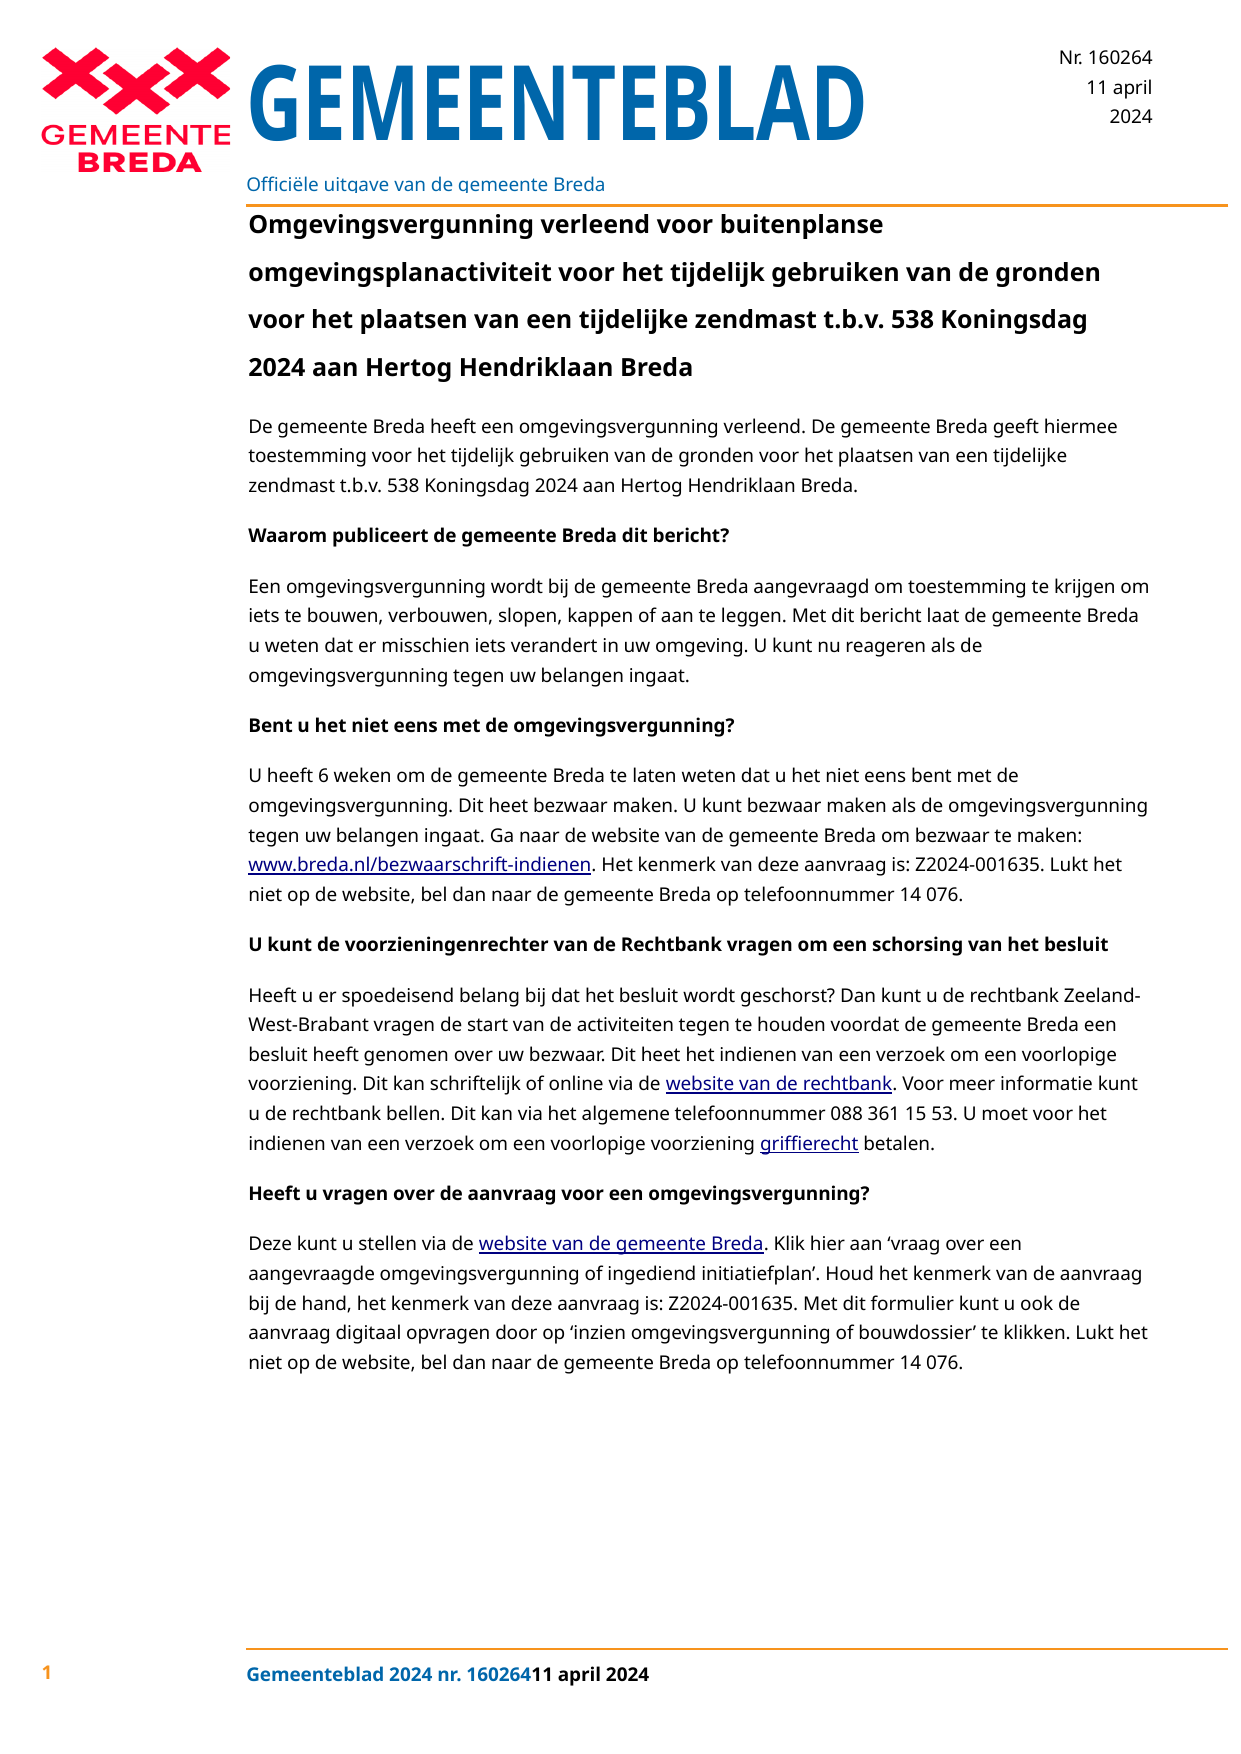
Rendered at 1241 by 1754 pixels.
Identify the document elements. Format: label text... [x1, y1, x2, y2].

text Omgevingsvergunning verleend voor buitenplanse omgevingsplanactiviteit voor het tijdelijk gebruiken van de gronden voor het plaatsen van een tijdelijke zendmast t.b.v. 538 Koningsdag 2024 aan Hertog Hendriklaan Breda [248, 207, 1152, 384]
text Bent u het niet eens met de omgevingsvergunning? [248, 712, 1152, 738]
text De gemeente Breda heeft een omgevingsvergunning verleend. De gemeente Breda geeft hiermee toestemming voor het tijdelijk gebruiken van de gronden voor het plaatsen van een tijdelijke zendmast t.b.v. 538 Koningsdag 2024 aan Hertog Hendriklaan Breda. [248, 413, 1152, 498]
text Waarom publiceert de gemeente Breda dit bericht? [248, 523, 1152, 548]
text Heeft u vragen over de aanvraag voor een omgevingsvergunning? [248, 1180, 1152, 1206]
text Deze kunt u stellen via de website van de gemeente Breda. Klik hier aan ‘vraag over een aangevraagde omgevingsvergunning of ingediend initiatiefplan’. Houd het kenmerk van de aanvraag bij de hand, het kenmerk van deze aanvraag is: Z2024-001635. Met dit formulier kunt u ook de aanvraag digitaal opvragen door op ‘inzien omgevingsvergunning of bouwdossier’ te klikken. Lukt het niet op de website, bel dan naar de gemeente Breda op telefoonnummer 14 076. [248, 1231, 1152, 1375]
text Een omgevingsvergunning wordt bij de gemeente Breda aangevraagd om toestemming te krijgen om iets te bouwen, verbouwen, slopen, kappen of aan te leggen. Met dit bericht laat de gemeente Breda u weten dat er misschien iets verandert in uw omgeving. U kunt nu reageren als de omgevingsvergunning tegen uw belangen ingaat. [248, 573, 1152, 688]
text Heeft u er spoedeisend belang bij dat het besluit wordt geschorst? Dan kunt u de rechtbank Zeeland-West-Brabant vragen de start van de activiteiten tegen te houden voordat de gemeente Breda een besluit heeft genomen over uw bezwaar. Dit heet het indienen van een verzoek om een voorlopige voorziening. Dit kan schriftelijk of online via de website van de rechtbank. Voor meer informatie kunt u de rechtbank bellen. Dit kan via het algemene telefoonnummer 088 361 15 53. U moet voor het indienen van een verzoek om een voorlopige voorziening griffierecht betalen. [248, 982, 1152, 1156]
text U heeft 6 weken om de gemeente Breda te laten weten dat u het niet eens bent met de omgevingsvergunning. Dit heet bezwaar maken. U kunt bezwaar maken als de omgevingsvergunning tegen uw belangen ingaat. Ga naar de website van de gemeente Breda om bezwaar te maken: www.breda.nl/bezwaarschrift-indienen. Het kenmerk van deze aanvraag is: Z2024-001635. Lukt het niet op de website, bel dan naar de gemeente Breda op telefoonnummer 14 076. [248, 763, 1152, 907]
picture [41, 47, 231, 172]
text U kunt de voorzieningenrechter van de Rechtbank vragen om een schorsing van het besluit [248, 931, 1152, 957]
